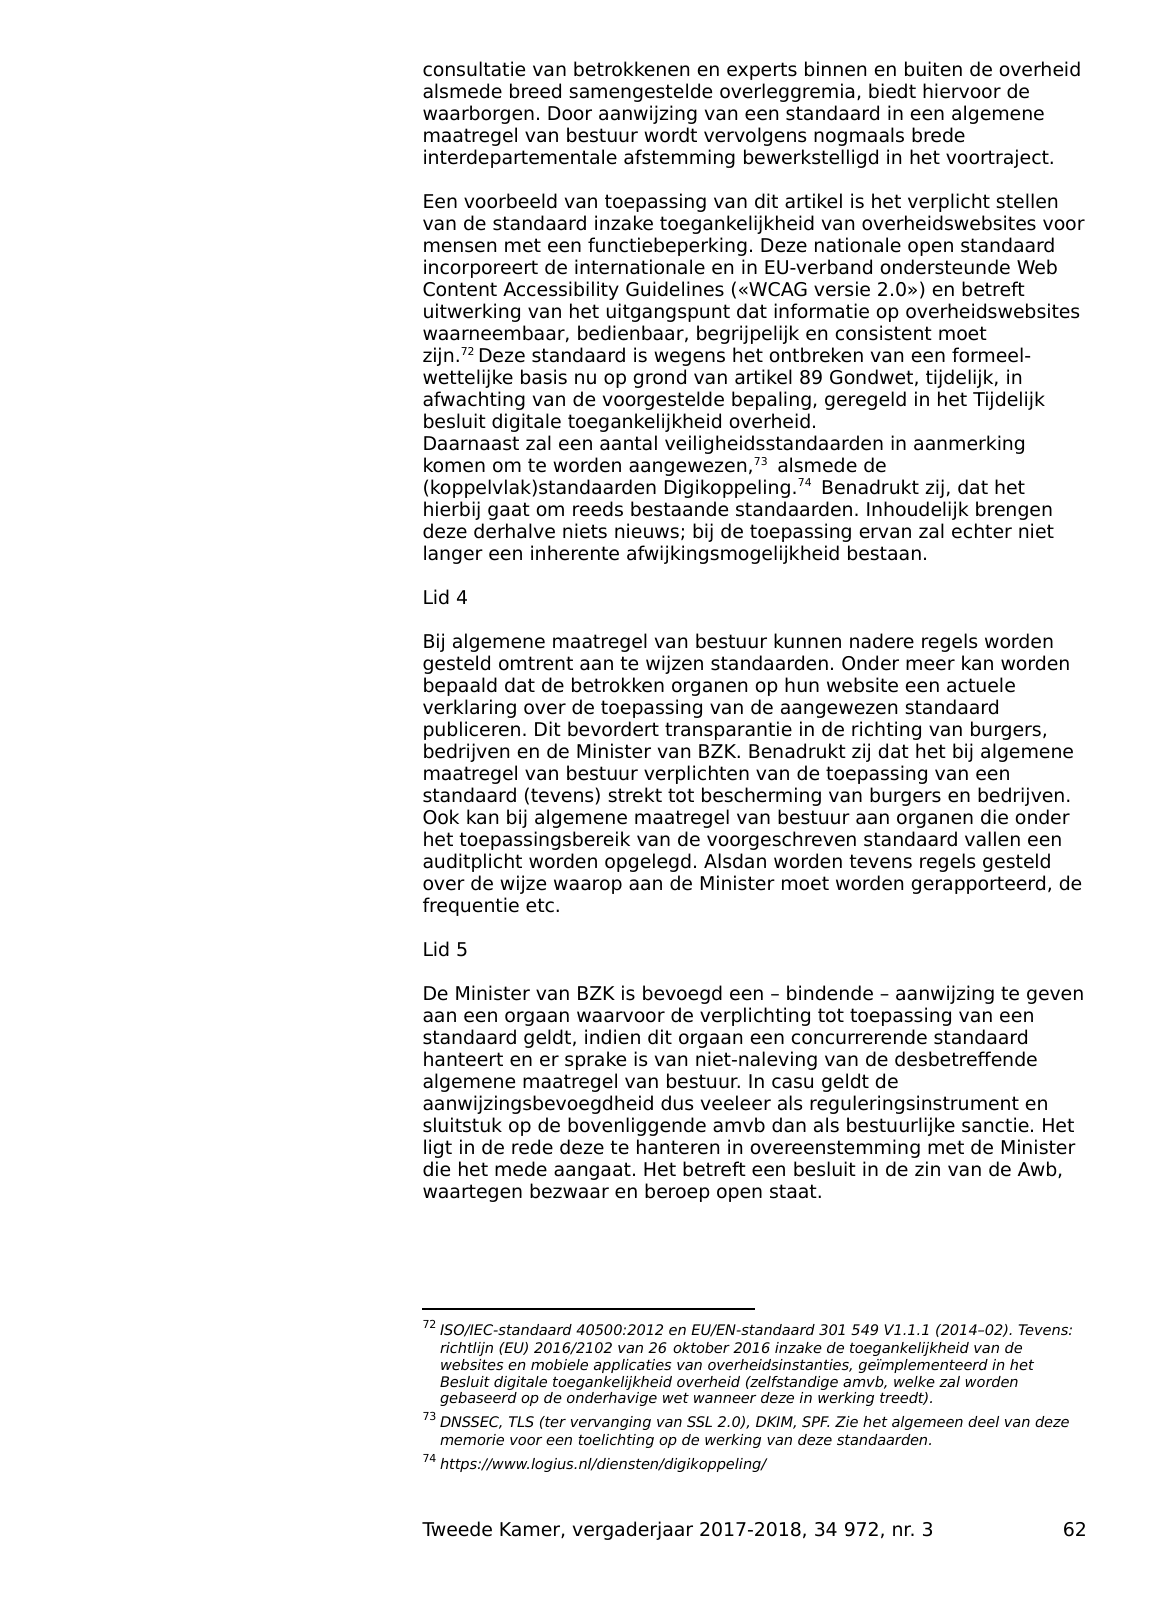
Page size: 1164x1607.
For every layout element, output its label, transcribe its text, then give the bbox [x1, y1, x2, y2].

subtitle Lid 5 [422, 939, 1087, 961]
text consultatie van betrokkenen en experts binnen en buiten de overheid alsmede breed samengestelde overleggremia, biedt hiervoor de waarborgen. Door aanwijzing van een standaard in een algemene maatregel van bestuur wordt vervolgens nogmaals brede interdepartementale afstemming bewerkstelligd in het voortraject. [422, 59, 1087, 169]
text De Minister van BZK is bevoegd een – bindende – aanwijzing te geven aan een orgaan waarvoor de verplichting tot toepassing van een standaard geldt, indien dit orgaan een concurrerende standaard hanteert en er sprake is van niet-naleving van de desbetreffende algemene maatregel van bestuur. In casu geldt de aanwijzingsbevoegdheid dus veeleer als reguleringsinstrument en sluitstuk op de bovenliggende amvb dan als bestuurlijke sanctie. Het ligt in de rede deze te hanteren in overeenstemming met de Minister die het mede aangaat. Het betreft een besluit in de zin van de Awb, waartegen bezwaar en beroep open staat. [422, 983, 1087, 1203]
text Daarnaast zal een aantal veiligheidsstandaarden in aanmerking komen om te worden aangewezen, alsmede de (koppelvlak)standaarden Digikoppeling. Benadrukt zij, dat het hierbij gaat om reeds bestaande standaarden. Inhoudelijk brengen deze derhalve niets nieuws; bij de toepassing ervan zal echter niet langer een inherente afwijkingsmogelijkheid bestaan. [422, 433, 1087, 565]
text DNSSEC, TLS (ter vervanging van SSL 2.0), DKIM, SPF. Zie het algemeen deel van deze memorie voor een toelichting op de werking van deze standaarden. [422, 1410, 1087, 1449]
text ISO/IEC-standaard 40500:2012 en EU/EN-standaard 301 549 V1.1.1 (2014–02). Tevens: richtlijn (EU) 2016/2102 van 26 oktober 2016 inzake de toegankelijkheid van de websites en mobiele applicaties van overheidsinstanties, geïmplementeerd in het Besluit digitale toegankelijkheid overheid (zelfstandige amvb, welke zal worden gebaseerd op de onderhavige wet wanneer deze in werking treedt). [422, 1318, 1087, 1407]
subtitle Lid 4 [422, 587, 1087, 609]
text Bij algemene maatregel van bestuur kunnen nadere regels worden gesteld omtrent aan te wijzen standaarden. Onder meer kan worden bepaald dat de betrokken organen op hun website een actuele verklaring over de toepassing van de aangewezen standaard publiceren. Dit bevordert transparantie in de richting van burgers, bedrijven en de Minister van BZK. Benadrukt zij dat het bij algemene maatregel van bestuur verplichten van de toepassing van een standaard (tevens) strekt tot bescherming van burgers en bedrijven. Ook kan bij algemene maatregel van bestuur aan organen die onder het toepassingsbereik van de voorgeschreven standaard vallen een auditplicht worden opgelegd. Alsdan worden tevens regels gesteld over de wijze waarop aan de Minister moet worden gerapporteerd, de frequentie etc. [422, 631, 1087, 917]
text Een voorbeeld van toepassing van dit artikel is het verplicht stellen van de standaard inzake toegankelijkheid van overheidswebsites voor mensen met een functiebeperking. Deze nationale open standaard incorporeert de internationale en in EU-verband ondersteunde Web Content Accessibility Guidelines («WCAG versie 2.0») en betreft uitwerking van het uitgangspunt dat informatie op overheidswebsites waarneembaar, bedienbaar, begrijpelijk en consistent moet zijn.Deze standaard is wegens het ontbreken van een formeel-wettelijke basis nu op grond van artikel 89 Gondwet, tijdelijk, in afwachting van de voorgestelde bepaling, geregeld in het Tijdelijk besluit digitale toegankelijkheid overheid. [422, 191, 1087, 433]
text https://www.logius.nl/diensten/digikoppeling/ [422, 1452, 1087, 1474]
